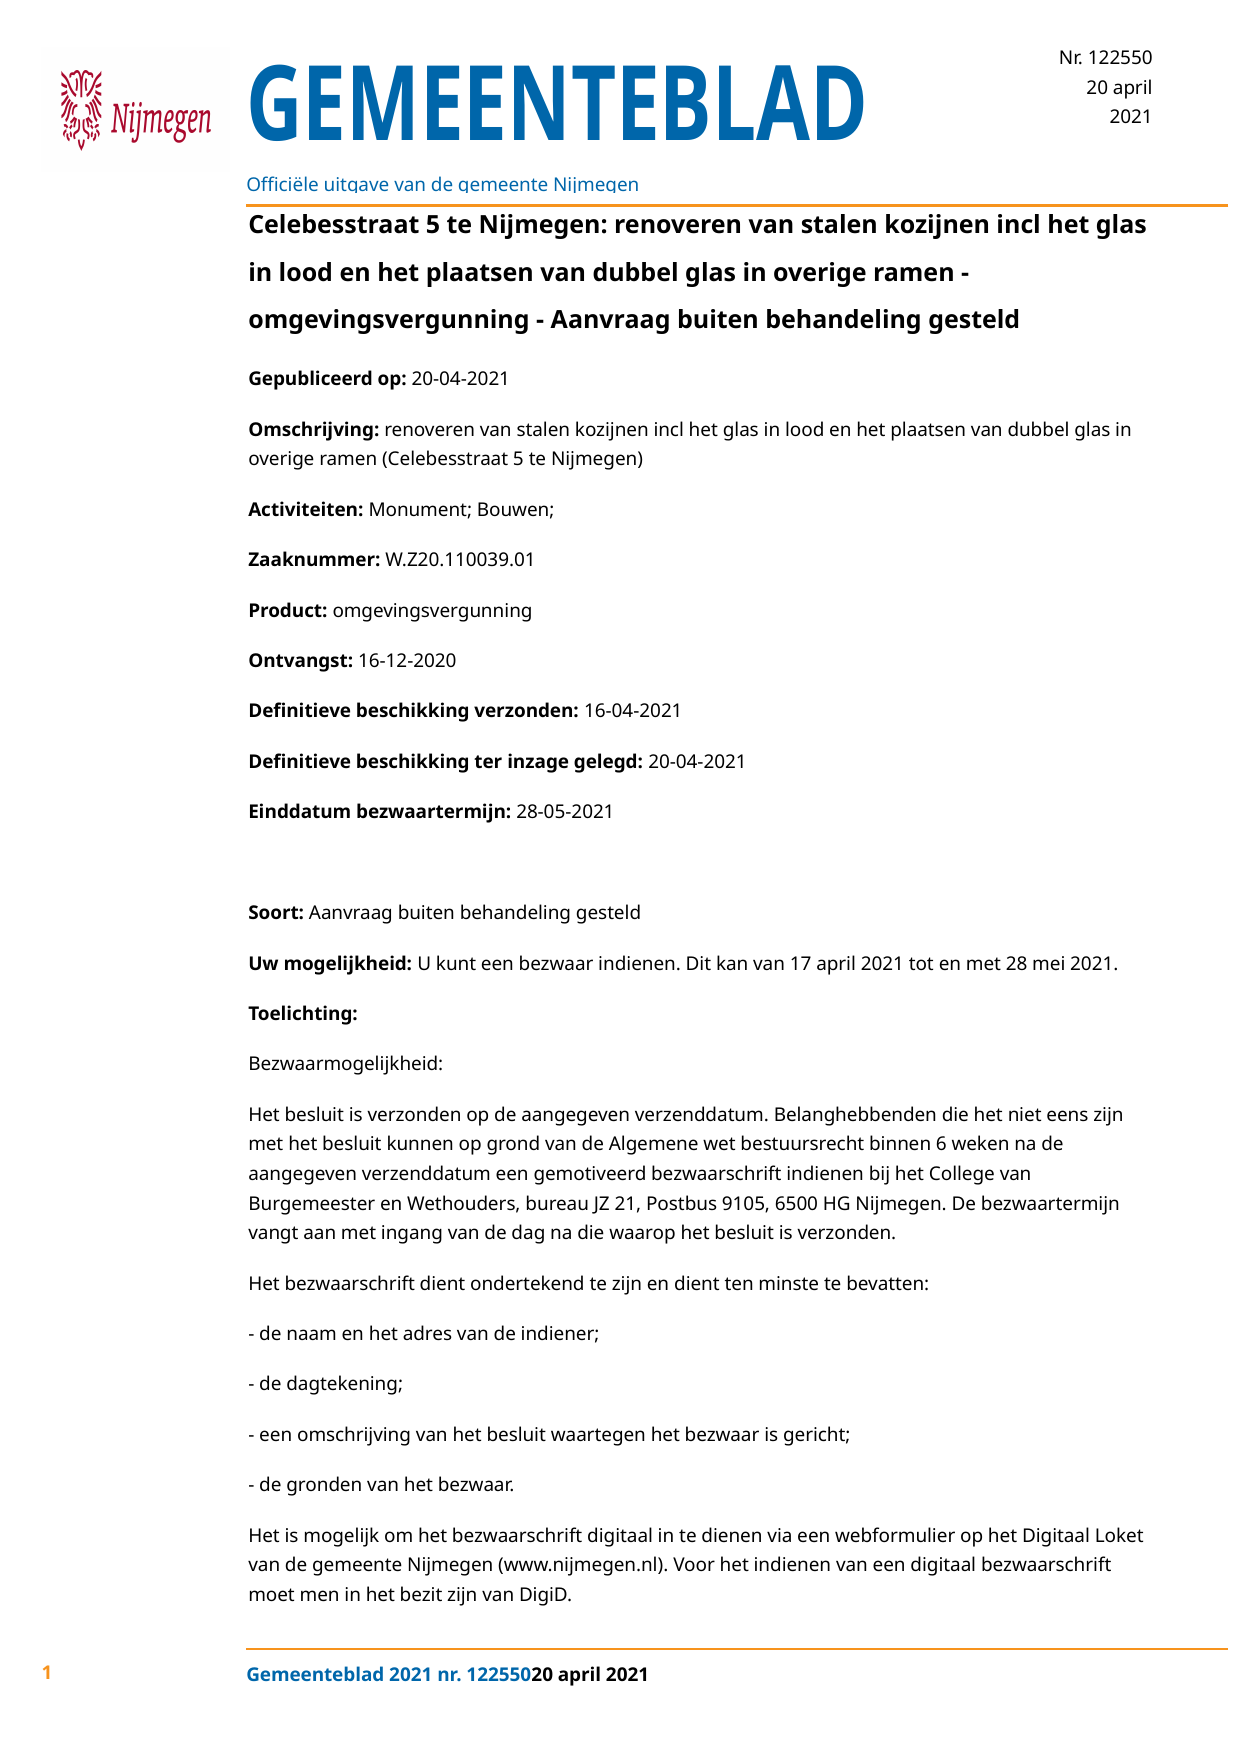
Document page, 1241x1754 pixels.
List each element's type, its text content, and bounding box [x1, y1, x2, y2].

picture [41, 47, 231, 172]
text - de dagtekening; [248, 1371, 1152, 1396]
text - een omschrijving van het besluit waartegen het bezwaar is gericht; [248, 1421, 1152, 1447]
text Toelichting: [248, 1000, 1152, 1026]
text Definitieve beschikking ter inzage gelegd: 20-04-2021 [248, 748, 1152, 774]
text Het is mogelijk om het bezwaarschrift digitaal in te dienen via een webformulier op het Digitaal Loket van de gemeente Nijmegen (www.nijmegen.nl). Voor het indienen van een digitaal bezwaarschrift moet men in het bezit zijn van DigiD. [248, 1522, 1152, 1607]
text - de naam en het adres van de indiener; [248, 1320, 1152, 1346]
text Omschrijving: renoveren van stalen kozijnen incl het glas in lood en het plaatsen van dubbel glas in overige ramen (Celebesstraat 5 te Nijmegen) [248, 416, 1152, 471]
text Bezwaarmogelijkheid: [248, 1051, 1152, 1076]
text Soort: Aanvraag buiten behandeling gesteld [248, 899, 1152, 925]
text Product: omgevingsvergunning [248, 597, 1152, 622]
text Einddatum bezwaartermijn: 28-05-2021 [248, 798, 1152, 824]
text Definitieve beschikking verzonden: 16-04-2021 [248, 698, 1152, 723]
text Activiteiten: Monument; Bouwen; [248, 496, 1152, 522]
text Celebesstraat 5 te Nijmegen: renoveren van stalen kozijnen incl het glas in lood en het plaatsen van dubbel glas in overige ramen - omgevingsvergunning - Aanvraag buiten behandeling gesteld [248, 207, 1152, 336]
text Het besluit is verzonden op de aangegeven verzenddatum. Belanghebbenden die het niet eens zijn met het besluit kunnen op grond van de Algemene wet bestuursrecht binnen 6 weken na de aangegeven verzenddatum een gemotiveerd bezwaarschrift indienen bij het College van Burgemeester en Wethouders, bureau JZ 21, Postbus 9105, 6500 HG Nijmegen. De bezwaartermijn vangt aan met ingang van de dag na die waarop het besluit is verzonden. [248, 1101, 1152, 1245]
text Ontvangst: 16-12-2020 [248, 647, 1152, 673]
text Uw mogelijkheid: U kunt een bezwaar indienen. Dit kan van 17 april 2021 tot en met 28 mei 2021. [248, 950, 1152, 975]
text Het bezwaarschrift dient ondertekend te zijn en dient ten minste te bevatten: [248, 1270, 1152, 1295]
text Gepubliceerd op: 20-04-2021 [248, 366, 1152, 391]
text Zaaknummer: W.Z20.110039.01 [248, 546, 1152, 572]
text - de gronden van het bezwaar. [248, 1471, 1152, 1497]
